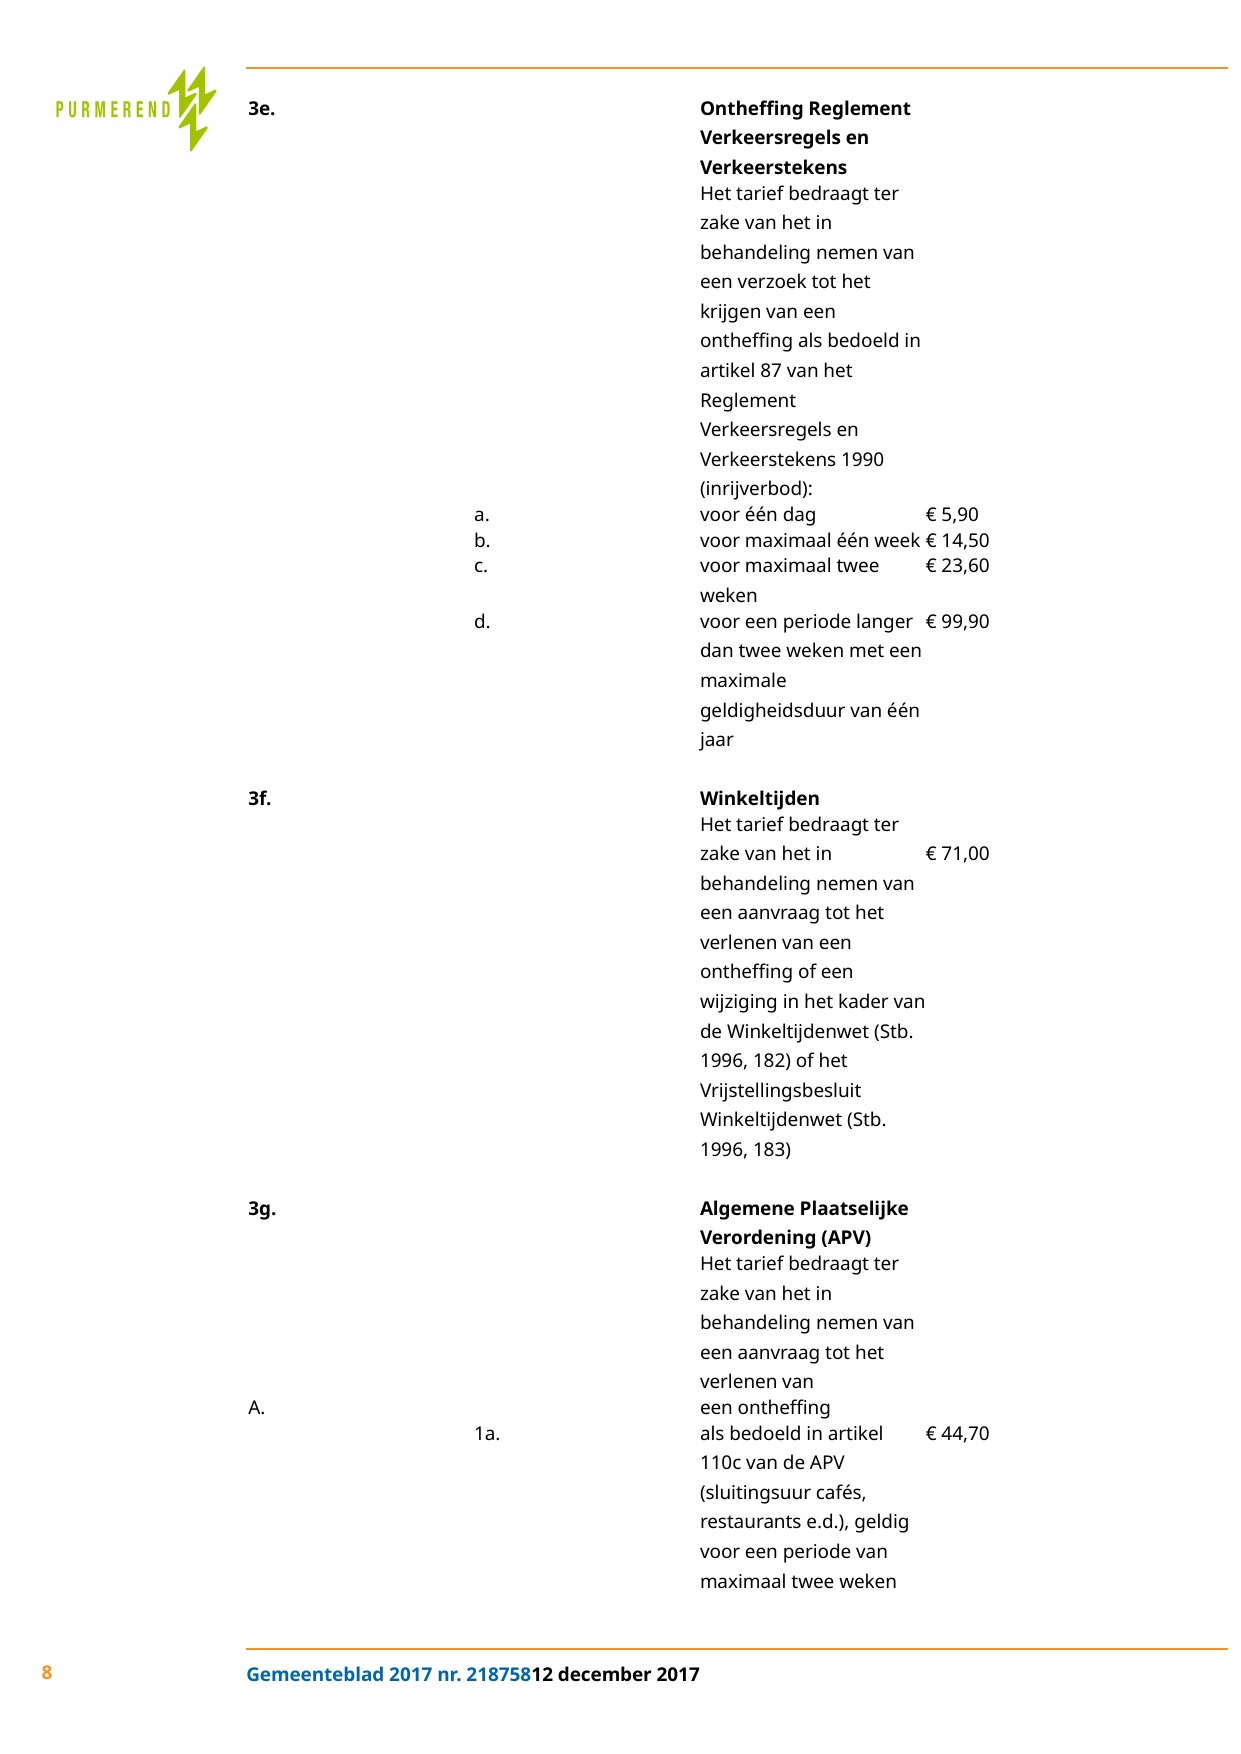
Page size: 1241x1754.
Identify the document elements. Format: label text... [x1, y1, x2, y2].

table_header Algemene Plaatselijke Verordening (APV) [700, 1195, 926, 1250]
table_cell a. [474, 501, 700, 527]
table_cell € 14,50 [926, 527, 1152, 553]
table_header 3g. [248, 1195, 474, 1250]
table_cell € 71,00 [926, 811, 1152, 1162]
table_cell € 99,90 [926, 608, 1152, 752]
table_cell [248, 180, 474, 501]
table_cell [248, 608, 474, 752]
table_header [926, 785, 1152, 811]
table_cell b. [474, 527, 700, 553]
picture [41, 47, 231, 172]
table_cell Het tarief bedraagt ter zake van het in behandeling nemen van een aanvraag tot het verlenen van een ontheffing of een wijziging in het kader van de Winkeltijdenwet (Stb. 1996, 182) of het Vrijstellingsbesluit Winkeltijdenwet (Stb. 1996, 183) [700, 811, 926, 1162]
table_cell [926, 1250, 1152, 1394]
table_cell d. [474, 608, 700, 752]
table_cell c. [474, 553, 700, 608]
table_cell Het tarief bedraagt ter zake van het in behandeling nemen van een aanvraag tot het verlenen van [700, 1250, 926, 1394]
table_header 3e. [248, 95, 474, 180]
table_cell [474, 1394, 700, 1420]
table_cell [248, 1250, 474, 1394]
table_cell voor een periode langer dan twee weken met een maximale geldigheidsduur van één jaar [700, 608, 926, 752]
table_cell € 5,90 [926, 501, 1152, 527]
table_header [926, 1195, 1152, 1250]
table_header [474, 95, 700, 180]
table_cell [248, 1420, 474, 1593]
table_cell [248, 553, 474, 608]
table_cell voor één dag [700, 501, 926, 527]
table_header [926, 95, 1152, 180]
table_cell een ontheffing [700, 1394, 926, 1420]
table_header Winkeltijden [700, 785, 926, 811]
table_cell [474, 1250, 700, 1394]
table_cell [474, 180, 700, 501]
table_cell Het tarief bedraagt ter zake van het in behandeling nemen van een verzoek tot het krijgen van een ontheffing als bedoeld in artikel 87 van het Reglement Verkeersregels en Verkeerstekens 1990 (inrijverbod): [700, 180, 926, 501]
table_header [474, 1195, 700, 1250]
table_header [474, 785, 700, 811]
table_cell als bedoeld in artikel 110c van de APV (sluitingsuur cafés, restaurants e.d.), geldig voor een periode van maximaal twee weken [700, 1420, 926, 1593]
table_cell € 23,60 [926, 553, 1152, 608]
table_header 3f. [248, 785, 474, 811]
table_cell [926, 180, 1152, 501]
table_cell [926, 1394, 1152, 1420]
table_cell voor maximaal één week [700, 527, 926, 553]
table_cell [474, 811, 700, 1162]
table_cell [248, 501, 474, 527]
table_cell A. [248, 1394, 474, 1420]
table_cell [248, 811, 474, 1162]
table_cell 1a. [474, 1420, 700, 1593]
table_cell voor maximaal twee weken [700, 553, 926, 608]
table_cell [248, 527, 474, 553]
table_header Ontheffing Reglement Verkeersregels en Verkeerstekens [700, 95, 926, 180]
table_cell € 44,70 [926, 1420, 1152, 1593]
